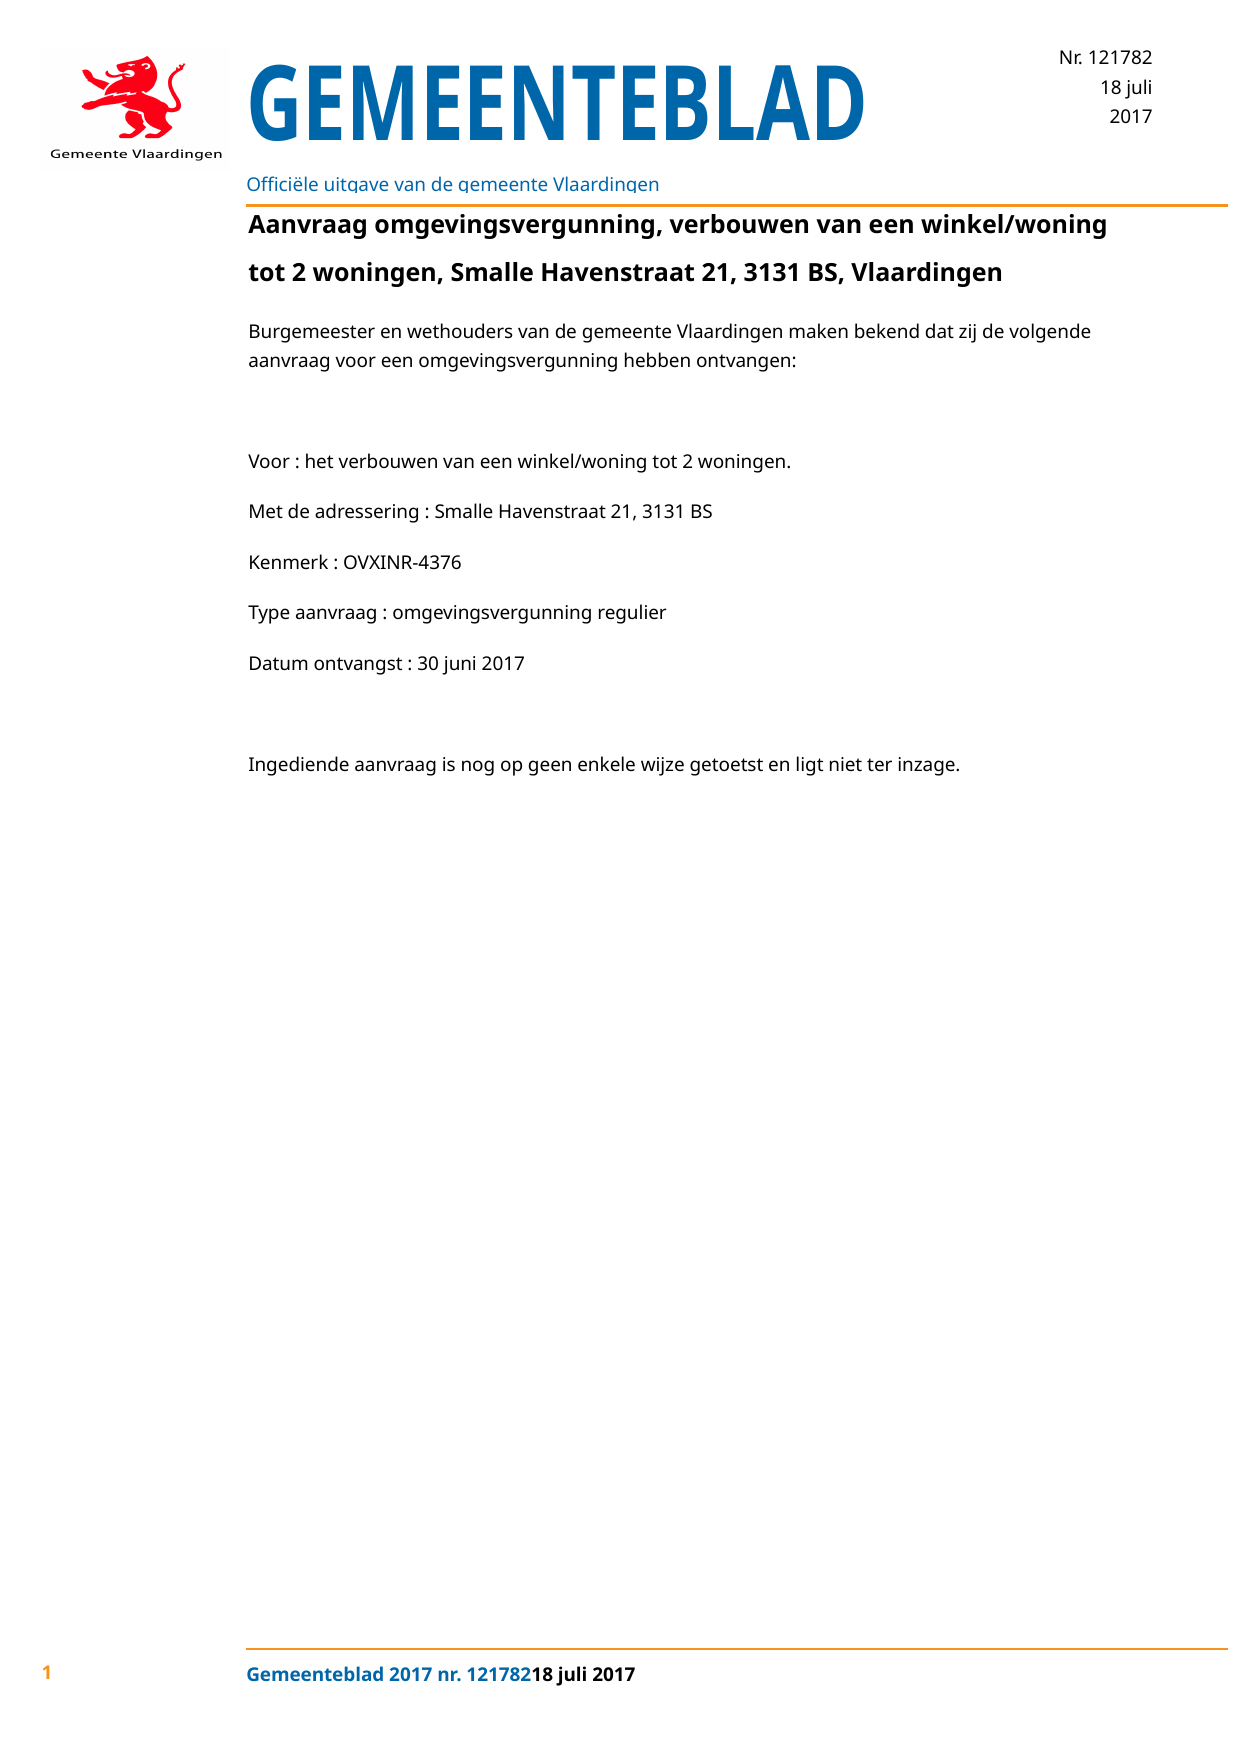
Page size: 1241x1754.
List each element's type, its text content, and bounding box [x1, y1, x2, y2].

text Kenmerk : OVXINR-4376 [248, 549, 1152, 575]
picture [41, 47, 231, 172]
text Type aanvraag : omgevingsvergunning regulier [248, 599, 1152, 625]
text Burgemeester en wethouders van de gemeente Vlaardingen maken bekend dat zij de volgende aanvraag voor een omgevingsvergunning hebben ontvangen: [248, 318, 1152, 373]
text Met de adressering : Smalle Havenstraat 21, 3131 BS [248, 499, 1152, 524]
text Aanvraag omgevingsvergunning, verbouwen van een winkel/woning tot 2 woningen, Smalle Havenstraat 21, 3131 BS, Vlaardingen [248, 207, 1152, 288]
text Voor : het verbouwen van een winkel/woning tot 2 woningen. [248, 448, 1152, 474]
text Datum ontvangst : 30 juni 2017 [248, 650, 1152, 676]
text Ingediende aanvraag is nog op geen enkele wijze getoetst en ligt niet ter inzage. [248, 751, 1152, 777]
